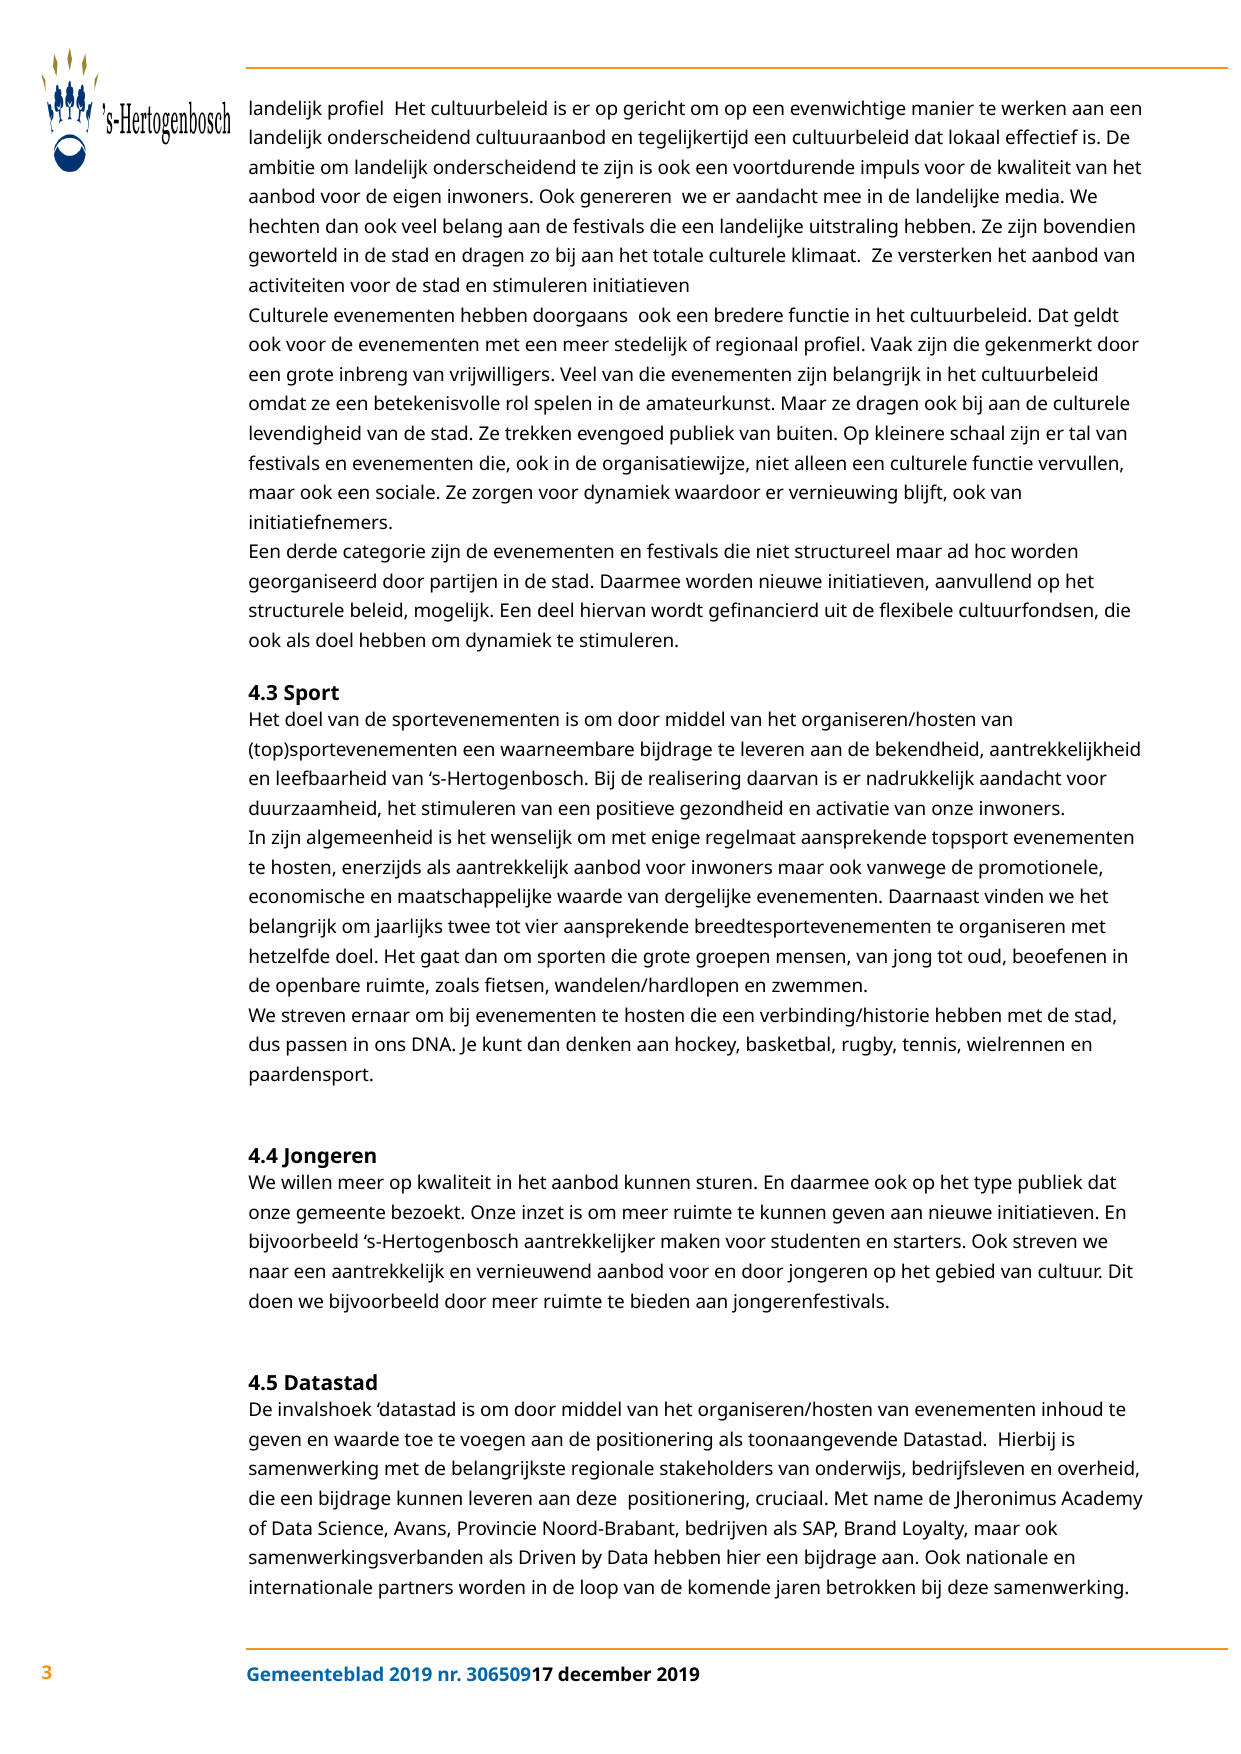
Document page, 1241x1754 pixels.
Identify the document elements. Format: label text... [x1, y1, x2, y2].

text 4.3 Sport [248, 678, 1152, 706]
text We streven ernaar om bij evenementen te hosten die een verbinding/historie hebben met de stad, dus passen in ons DNA. Je kunt dan denken aan hockey, basketbal, rugby, tennis, wielrennen en paardensport. [248, 1002, 1152, 1087]
text Culturele evenementen hebben doorgaans ook een bredere functie in het cultuurbeleid. Dat geldt ook voor de evenementen met een meer stedelijk of regionaal profiel. Vaak zijn die gekenmerkt door een grote inbreng van vrijwilligers. Veel van die evenementen zijn belangrijk in het cultuurbeleid omdat ze een betekenisvolle rol spelen in de amateurkunst. Maar ze dragen ook bij aan de culturele levendigheid van de stad. Ze trekken evengoed publiek van buiten. Op kleinere schaal zijn er tal van festivals en evenementen die, ook in de organisatiewijze, niet alleen een culturele functie vervullen, maar ook een sociale. Ze zorgen voor dynamiek waardoor er vernieuwing blijft, ook van initiatiefnemers. [248, 302, 1152, 535]
picture [41, 47, 231, 172]
text Een derde categorie zijn de evenementen en festivals die niet structureel maar ad hoc worden georganiseerd door partijen in de stad. Daarmee worden nieuwe initiatieven, aanvullend op het structurele beleid, mogelijk. Een deel hiervan wordt gefinancierd uit de flexibele cultuurfondsen, die ook als doel hebben om dynamiek te stimuleren. [248, 538, 1152, 653]
text landelijk profiel Het cultuurbeleid is er op gericht om op een evenwichtige manier te werken aan een landelijk onderscheidend cultuuraanbod en tegelijkertijd een cultuurbeleid dat lokaal effectief is. De ambitie om landelijk onderscheidend te zijn is ook een voortdurende impuls voor de kwaliteit van het aanbod voor de eigen inwoners. Ook genereren we er aandacht mee in de landelijke media. We hechten dan ook veel belang aan de festivals die een landelijke uitstraling hebben. Ze zijn bovendien geworteld in de stad en dragen zo bij aan het totale culturele klimaat. Ze versterken het aanbod van activiteiten voor de stad en stimuleren initiatieven [248, 95, 1152, 298]
text De invalshoek ‘datastad is om door middel van het organiseren/hosten van evenementen inhoud te geven en waarde toe te voegen aan de positionering als toonaangevende Datastad. Hierbij is samenwerking met de belangrijkste regionale stakeholders van onderwijs, bedrijfsleven en overheid, die een bijdrage kunnen leveren aan deze positionering, cruciaal. Met name de Jheronimus Academy of Data Science, Avans, Provincie Noord-Brabant, bedrijven als SAP, Brand Loyalty, maar ook samenwerkingsverbanden als Driven by Data hebben hier een bijdrage aan. Ook nationale en internationale partners worden in de loop van de komende jaren betrokken bij deze samenwerking. [248, 1396, 1152, 1599]
text 4.5 Datastad [248, 1368, 1152, 1396]
text We willen meer op kwaliteit in het aanbod kunnen sturen. En daarmee ook op het type publiek dat onze gemeente bezoekt. Onze inzet is om meer ruimte te kunnen geven aan nieuwe initiatieven. En bijvoorbeeld ‘s-Hertogenbosch aantrekkelijker maken voor studenten en starters. Ook streven we naar een aantrekkelijk en vernieuwend aanbod voor en door jongeren op het gebied van cultuur. Dit doen we bijvoorbeeld door meer ruimte te bieden aan jongerenfestivals. [248, 1169, 1152, 1314]
text Het doel van de sportevenementen is om door middel van het organiseren/hosten van (top)sportevenementen een waarneembare bijdrage te leveren aan de bekendheid, aantrekkelijkheid en leefbaarheid van ‘s-Hertogenbosch. Bij de realisering daarvan is er nadrukkelijk aandacht voor duurzaamheid, het stimuleren van een positieve gezondheid en activatie van onze inwoners. [248, 706, 1152, 821]
text In zijn algemeenheid is het wenselijk om met enige regelmaat aansprekende topsport evenementen te hosten, enerzijds als aantrekkelijk aanbod voor inwoners maar ook vanwege de promotionele, economische en maatschappelijke waarde van dergelijke evenementen. Daarnaast vinden we het belangrijk om jaarlijks twee tot vier aansprekende breedtesportevenementen te organiseren met hetzelfde doel. Het gaat dan om sporten die grote groepen mensen, van jong tot oud, beoefenen in de openbare ruimte, zoals fietsen, wandelen/hardlopen en zwemmen. [248, 824, 1152, 998]
text 4.4 Jongeren [248, 1141, 1152, 1169]
